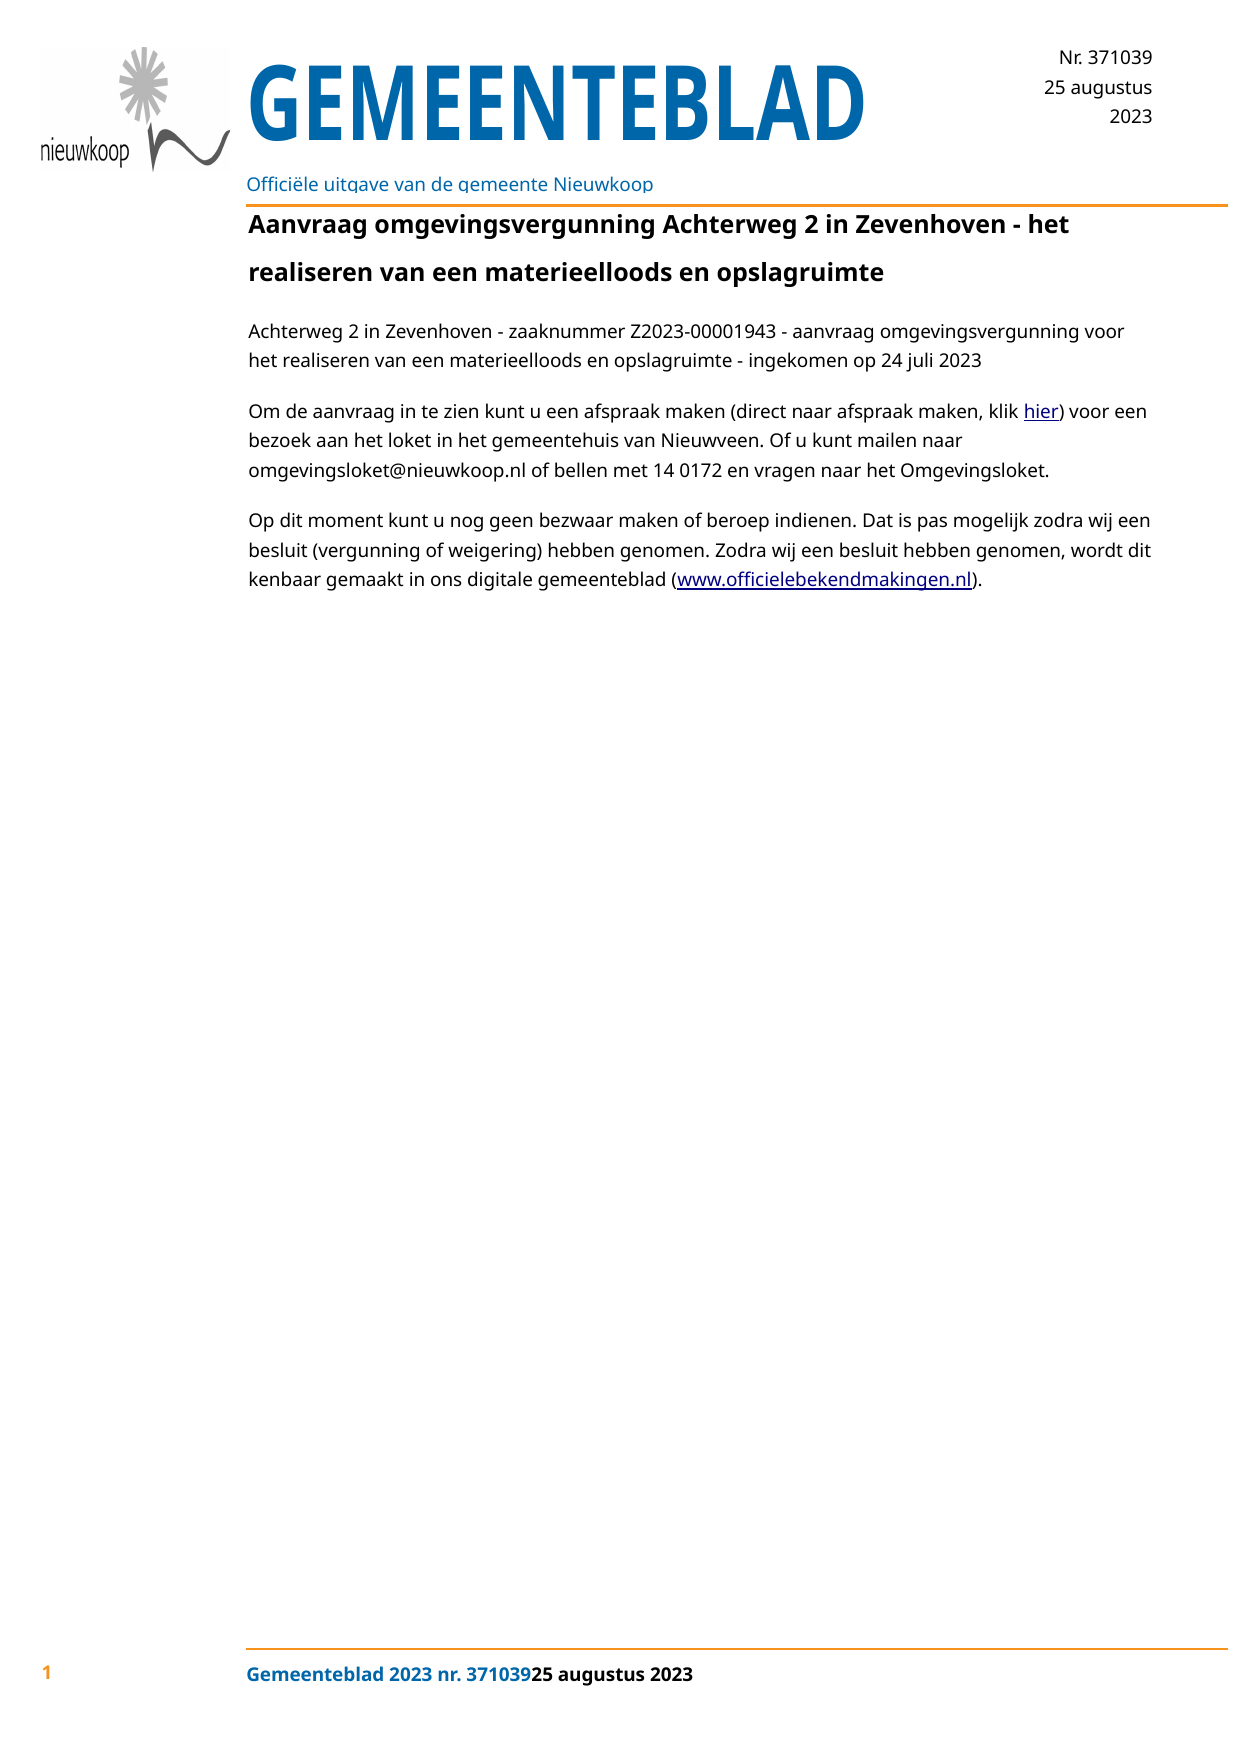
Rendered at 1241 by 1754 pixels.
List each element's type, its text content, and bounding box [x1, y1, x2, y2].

text Achterweg 2 in Zevenhoven - zaaknummer Z2023-00001943 - aanvraag omgevingsvergunning voor het realiseren van een materieelloods en opslagruimte - ingekomen op 24 juli 2023 [248, 318, 1152, 373]
text Op dit moment kunt u nog geen bezwaar maken of beroep indienen. Dat is pas mogelijk zodra wij een besluit (vergunning of weigering) hebben genomen. Zodra wij een besluit hebben genomen, wordt dit kenbaar gemaakt in ons digitale gemeenteblad (www.officielebekendmakingen.nl). [248, 507, 1152, 592]
picture [41, 47, 231, 172]
text Om de aanvraag in te zien kunt u een afspraak maken (direct naar afspraak maken, klik hier) voor een bezoek aan het loket in het gemeentehuis van Nieuwveen. Of u kunt mailen naar omgevingsloket@nieuwkoop.nl of bellen met 14 0172 en vragen naar het Omgevingsloket. [248, 398, 1152, 483]
text Aanvraag omgevingsvergunning Achterweg 2 in Zevenhoven - het realiseren van een materieelloods en opslagruimte [248, 207, 1152, 288]
